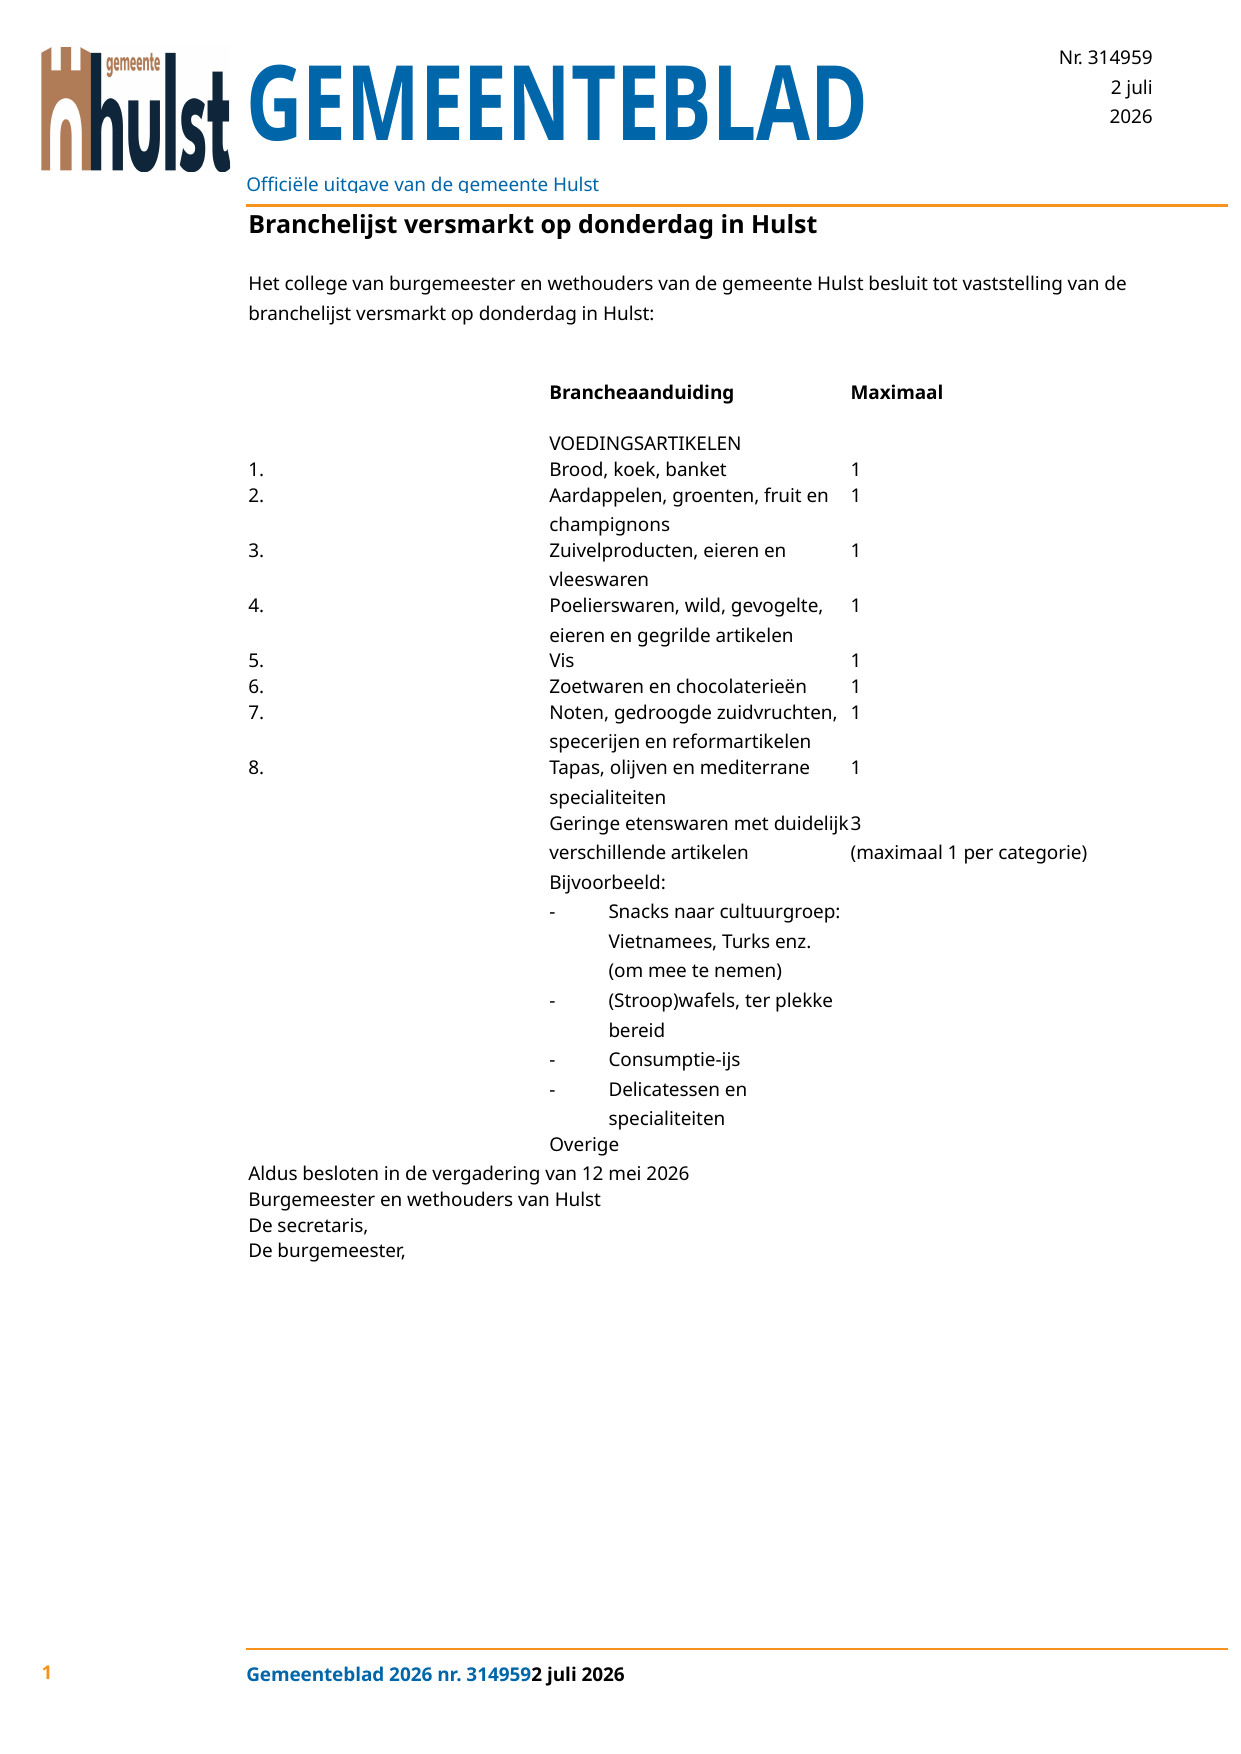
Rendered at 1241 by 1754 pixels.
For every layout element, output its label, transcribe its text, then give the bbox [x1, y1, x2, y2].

table_cell Zoetwaren en chocolaterieën [549, 674, 850, 699]
table_cell Geringe etenswaren met duidelijk verschillende artikelen Bijvoorbeeld: Snacks naar cultuurgroep: Vietnamees, Turks enz. (om mee te nemen) (Stroop)wafels, ter plekke bereid Consumptie-ijs Delicatessen en specialiteiten [549, 810, 850, 1131]
table_cell 1 [850, 537, 1152, 592]
table_cell 1. [248, 456, 549, 482]
table_cell [850, 1131, 1152, 1157]
text Branchelijst versmarkt op donderdag in Hulst [248, 207, 1152, 241]
table_cell 6. [248, 674, 549, 699]
table_cell 4. [248, 593, 549, 648]
table_cell [248, 810, 549, 1131]
text Aldus besloten in de vergadering van 12 mei 2026 [248, 1160, 1152, 1186]
table_cell 1 [850, 593, 1152, 648]
table_cell [248, 430, 549, 456]
table_header Maximaal [850, 379, 1152, 404]
table_cell Brood, koek, banket [549, 456, 850, 482]
text De burgemeester, [248, 1237, 1152, 1263]
table_cell Tapas, olijven en mediterrane specialiteiten [549, 755, 850, 810]
table_cell 1 [850, 699, 1152, 754]
table_cell [850, 430, 1152, 456]
table_cell 1 [850, 755, 1152, 810]
table_cell 1 [850, 456, 1152, 482]
table_cell Aardappelen, groenten, fruit en champignons [549, 482, 850, 537]
table_cell 2. [248, 482, 549, 537]
table_cell 7. [248, 699, 549, 754]
table_cell [850, 405, 1152, 430]
table_cell Overige [549, 1131, 850, 1157]
picture [41, 47, 231, 172]
text De secretaris, [248, 1212, 1152, 1237]
table_cell [248, 405, 549, 430]
table_cell [549, 405, 850, 430]
table_cell VOEDINGSARTIKELEN [549, 430, 850, 456]
table_cell 1 [850, 482, 1152, 537]
table_header Brancheaanduiding [549, 379, 850, 404]
table_cell Noten, gedroogde zuidvruchten, specerijen en reformartikelen [549, 699, 850, 754]
text Burgemeester en wethouders van Hulst [248, 1186, 1152, 1212]
table_cell 5. [248, 648, 549, 673]
table_cell 3 (maximaal 1 per categorie) [850, 810, 1152, 1131]
text Het college van burgemeester en wethouders van de gemeente Hulst besluit tot vaststelling van de branchelijst versmarkt op donderdag in Hulst: [248, 270, 1152, 326]
table_cell 1 [850, 674, 1152, 699]
table_cell Zuivelproducten, eieren en vleeswaren [549, 537, 850, 592]
table_cell 1 [850, 648, 1152, 673]
table_cell 8. [248, 755, 549, 810]
table_cell Poelierswaren, wild, gevogelte, eieren en gegrilde artikelen [549, 593, 850, 648]
table_cell 3. [248, 537, 549, 592]
table_cell Vis [549, 648, 850, 673]
table_header [248, 379, 549, 404]
table_cell [248, 1131, 549, 1157]
